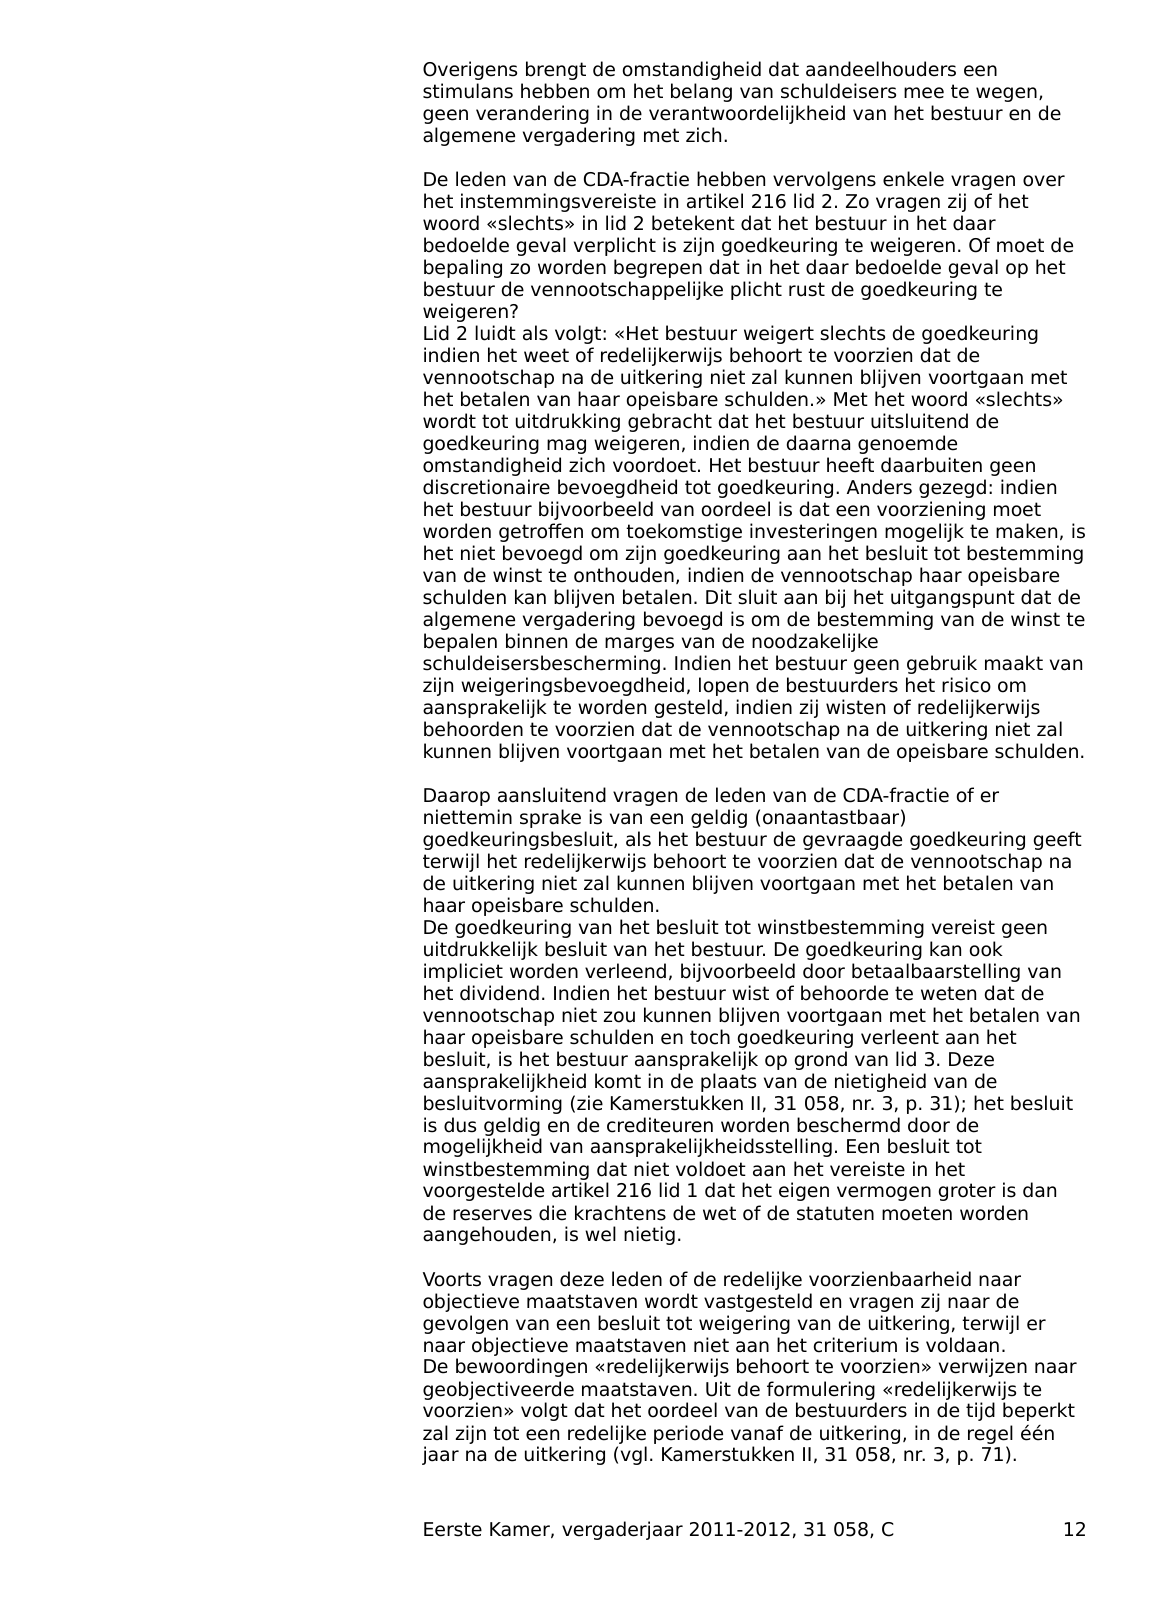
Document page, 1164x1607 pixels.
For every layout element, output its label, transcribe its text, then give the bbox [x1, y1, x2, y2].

text De bewoordingen «redelijkerwijs behoort te voorzien» verwijzen naar geobjectiveerde maatstaven. Uit de formulering «redelijkerwijs te voorzien» volgt dat het oordeel van de bestuurders in de tijd beperkt zal zijn tot een redelijke periode vanaf de uitkering, in de regel één jaar na de uitkering (vgl. Kamerstukken II, 31 058, nr. 3, p. 71). [422, 1356, 1087, 1466]
text Lid 2 luidt als volgt: «Het bestuur weigert slechts de goedkeuring indien het weet of redelijkerwijs behoort te voorzien dat de vennootschap na de uitkering niet zal kunnen blijven voortgaan met het betalen van haar opeisbare schulden.» Met het woord «slechts» wordt tot uitdrukking gebracht dat het bestuur uitsluitend de goedkeuring mag weigeren, indien de daarna genoemde omstandigheid zich voordoet. Het bestuur heeft daarbuiten geen discretionaire bevoegdheid tot goedkeuring. Anders gezegd: indien het bestuur bijvoorbeeld van oordeel is dat een voorziening moet worden getroffen om toekomstige investeringen mogelijk te maken, is het niet bevoegd om zijn goedkeuring aan het besluit tot bestemming van de winst te onthouden, indien de vennootschap haar opeisbare schulden kan blijven betalen. Dit sluit aan bij het uitgangspunt dat de algemene vergadering bevoegd is om de bestemming van de winst te bepalen binnen de marges van de noodzakelijke schuldeisersbescherming. Indien het bestuur geen gebruik maakt van zijn weigeringsbevoegdheid, lopen de bestuurders het risico om aansprakelijk te worden gesteld, indien zij wisten of redelijkerwijs behoorden te voorzien dat de vennootschap na de uitkering niet zal kunnen blijven voortgaan met het betalen van de opeisbare schulden. [422, 323, 1087, 763]
text De leden van de CDA-fractie hebben vervolgens enkele vragen over het instemmingsvereiste in artikel 216 lid 2. Zo vragen zij of het woord «slechts» in lid 2 betekent dat het bestuur in het daar bedoelde geval verplicht is zijn goedkeuring te weigeren. Of moet de bepaling zo worden begrepen dat in het daar bedoelde geval op het bestuur de vennootschappelijke plicht rust de goedkeuring te weigeren? [422, 169, 1087, 323]
text Daarop aansluitend vragen de leden van de CDA-fractie of er niettemin sprake is van een geldig (onaantastbaar) goedkeuringsbesluit, als het bestuur de gevraagde goedkeuring geeft terwijl het redelijkerwijs behoort te voorzien dat de vennootschap na de uitkering niet zal kunnen blijven voortgaan met het betalen van haar opeisbare schulden. [422, 785, 1087, 917]
text Voorts vragen deze leden of de redelijke voorzienbaarheid naar objectieve maatstaven wordt vastgesteld en vragen zij naar de gevolgen van een besluit tot weigering van de uitkering, terwijl er naar objectieve maatstaven niet aan het criterium is voldaan. [422, 1268, 1087, 1356]
text De goedkeuring van het besluit tot winstbestemming vereist geen uitdrukkelijk besluit van het bestuur. De goedkeuring kan ook impliciet worden verleend, bijvoorbeeld door betaalbaarstelling van het dividend. Indien het bestuur wist of behoorde te weten dat de vennootschap niet zou kunnen blijven voortgaan met het betalen van haar opeisbare schulden en toch goedkeuring verleent aan het besluit, is het bestuur aansprakelijk op grond van lid 3. Deze aansprakelijkheid komt in de plaats van de nietigheid van de besluitvorming (zie Kamerstukken II, 31 058, nr. 3, p. 31); het besluit is dus geldig en de crediteuren worden beschermd door de mogelijkheid van aansprakelijkheidsstelling. Een besluit tot winstbestemming dat niet voldoet aan het vereiste in het voorgestelde artikel 216 lid 1 dat het eigen vermogen groter is dan de reserves die krachtens de wet of de statuten moeten worden aangehouden, is wel nietig. [422, 917, 1087, 1246]
text Overigens brengt de omstandigheid dat aandeelhouders een stimulans hebben om het belang van schuldeisers mee te wegen, geen verandering in de verantwoordelijkheid van het bestuur en de algemene vergadering met zich. [422, 59, 1087, 147]
